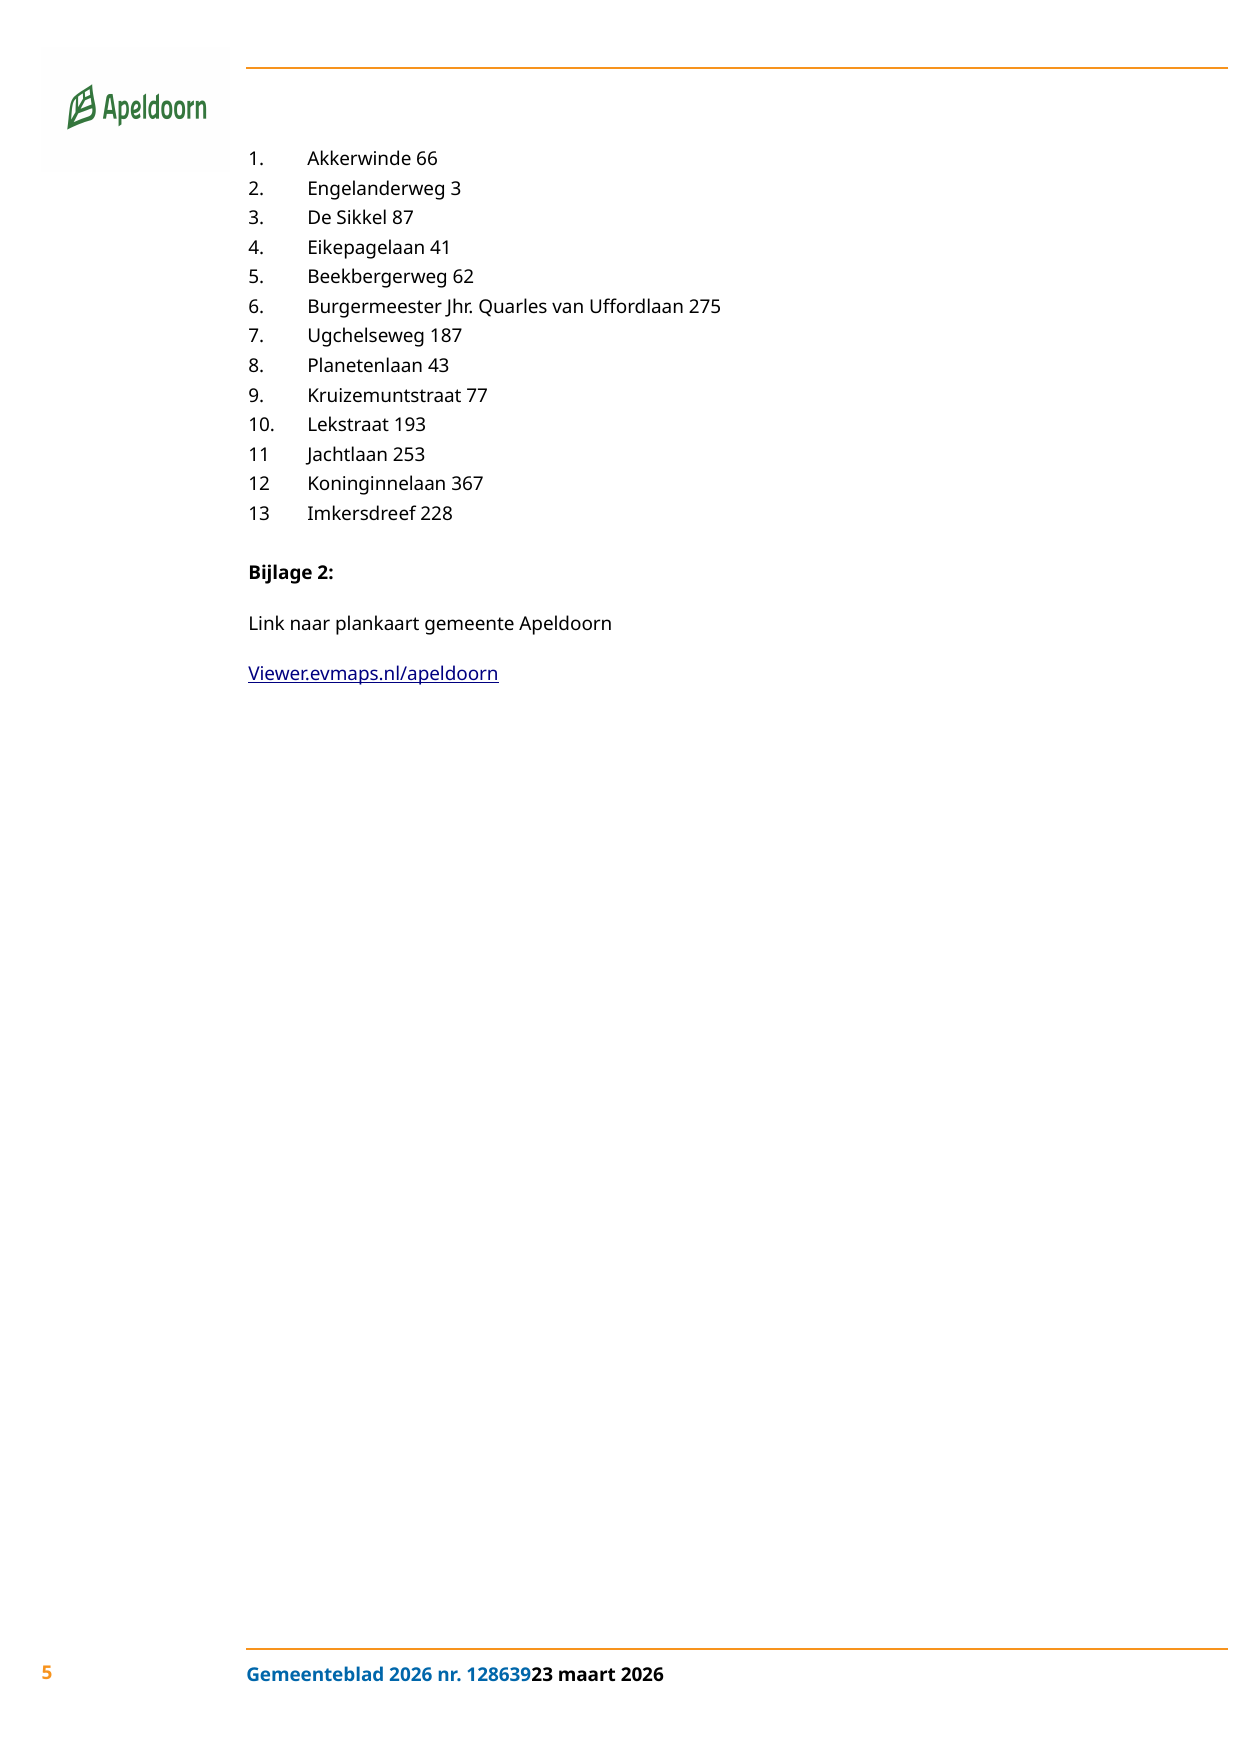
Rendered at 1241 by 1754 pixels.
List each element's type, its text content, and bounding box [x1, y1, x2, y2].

list Jachtlaan 253 [248, 441, 1152, 467]
text Bijlage 2: [248, 559, 1152, 585]
list De Sikkel 87 [248, 204, 1152, 230]
list Engelanderweg 3 [248, 175, 1152, 201]
list Burgermeester Jhr. Quarles van Uffordlaan 275 [248, 293, 1152, 319]
list Ugchelseweg 187 [248, 323, 1152, 348]
list Imkersdreef 228 [248, 500, 1152, 526]
text Link naar plankaart gemeente Apeldoorn [248, 610, 1152, 636]
picture [41, 47, 231, 172]
text Viewer.evmaps.nl/apeldoorn [248, 660, 1152, 686]
list Akkerwinde 66 [248, 145, 1152, 171]
list Koninginnelaan 367 [248, 471, 1152, 496]
list Kruizemuntstraat 77 [248, 382, 1152, 408]
list Planetenlaan 43 [248, 352, 1152, 378]
list Eikepagelaan 41 [248, 234, 1152, 260]
list Lekstraat 193 [248, 411, 1152, 437]
list Beekbergerweg 62 [248, 263, 1152, 289]
